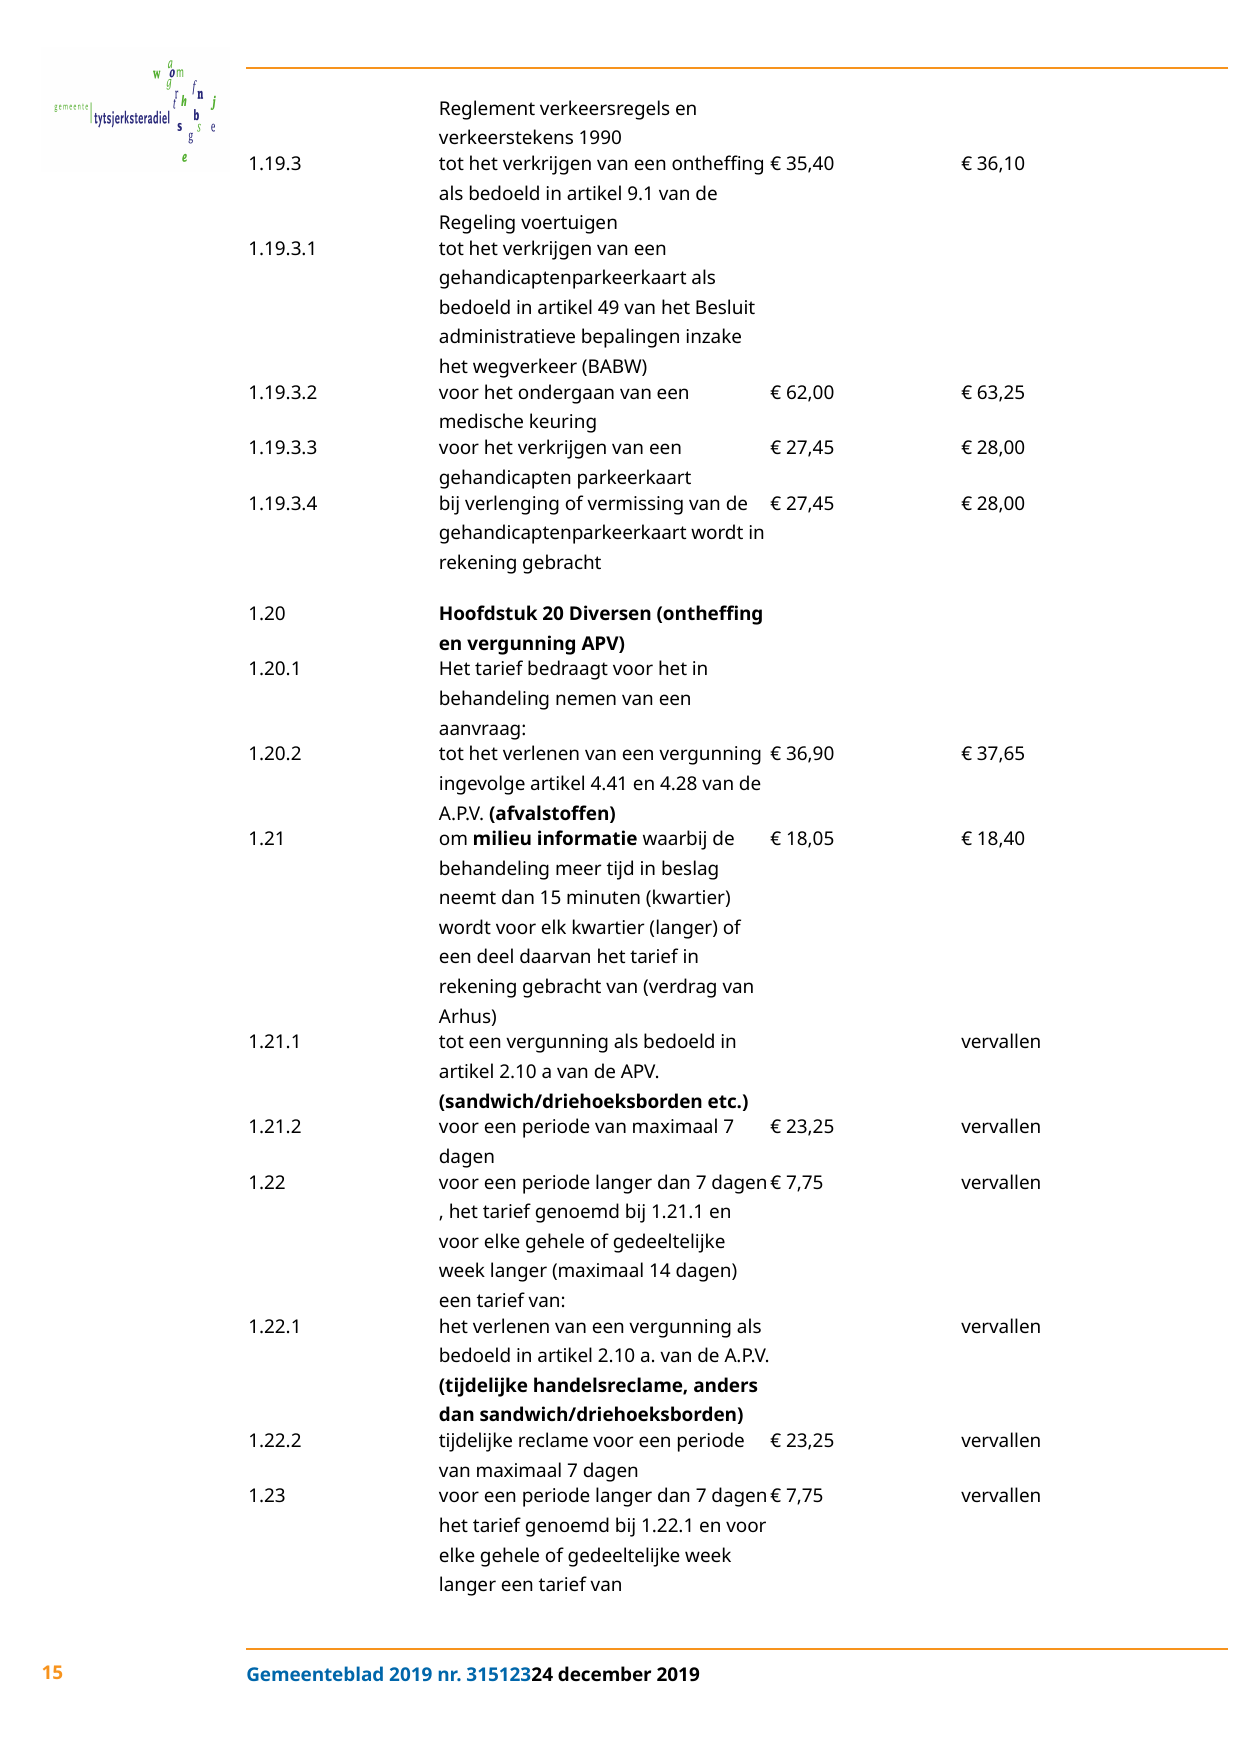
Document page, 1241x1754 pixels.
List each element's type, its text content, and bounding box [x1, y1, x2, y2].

table_cell [961, 575, 1152, 600]
table_cell voor een periode langer dan 7 dagen , het tarief genoemd bij 1.21.1 en voor elke gehele of gedeeltelijke week langer (maximaal 14 dagen) een tarief van: [439, 1169, 770, 1313]
table_cell 1.19.3.3 [248, 434, 439, 490]
table_cell [770, 235, 961, 379]
table_cell € 18,05 [770, 825, 961, 1029]
table_cell [770, 1029, 961, 1113]
table_cell om milieu informatie waarbij de behandeling meer tijd in beslag neemt dan 15 minuten (kwartier) wordt voor elk kwartier (langer) of een deel daarvan het tarief in rekening gebracht van (verdrag van Arhus) [439, 825, 770, 1029]
table_cell tijdelijke reclame voor een periode van maximaal 7 dagen [439, 1428, 770, 1483]
table_cell € 37,65 [961, 741, 1152, 825]
table_cell [770, 575, 961, 600]
table_cell Hoofdstuk 20 Diversen (ontheffing en vergunning APV) [439, 600, 770, 656]
table_cell 1.22.2 [248, 1428, 439, 1483]
picture [41, 47, 231, 172]
table_cell voor een periode langer dan 7 dagen het tarief genoemd bij 1.22.1 en voor elke gehele of gedeeltelijke week langer een tarief van [439, 1483, 770, 1597]
table_cell 1.21.1 [248, 1029, 439, 1113]
table_cell € 35,40 [770, 150, 961, 235]
table_cell [248, 575, 439, 600]
table_cell [770, 95, 961, 150]
table_cell € 7,75 [770, 1169, 961, 1313]
table_cell bij verlenging of vermissing van de gehandicaptenparkeerkaart wordt in rekening gebracht [439, 490, 770, 574]
table_cell tot het verkrijgen van een gehandicaptenparkeerkaart als bedoeld in artikel 49 van het Besluit administratieve bepalingen inzake het wegverkeer (BABW) [439, 235, 770, 379]
table_cell 1.22.1 [248, 1313, 439, 1427]
table_cell tot het verkrijgen van een ontheffing als bedoeld in artikel 9.1 van de Regeling voertuigen [439, 150, 770, 235]
table_cell € 7,75 [770, 1483, 961, 1597]
table_cell 1.19.3.4 [248, 490, 439, 574]
table_cell 1.20.2 [248, 741, 439, 825]
table_cell € 63,25 [961, 379, 1152, 434]
table_cell [439, 575, 770, 600]
table_cell [248, 95, 439, 150]
table_cell voor het verkrijgen van een gehandicapten parkeerkaart [439, 434, 770, 490]
table_cell het verlenen van een vergunning als bedoeld in artikel 2.10 a. van de A.P.V.(tijdelijke handelsreclame, anders dan sandwich/driehoeksborden) [439, 1313, 770, 1427]
table_cell tot een vergunning als bedoeld in artikel 2.10 a van de APV. (sandwich/driehoeksborden etc.) [439, 1029, 770, 1113]
table_cell € 23,25 [770, 1114, 961, 1169]
table_cell 1.20.1 [248, 656, 439, 741]
table_cell € 28,00 [961, 434, 1152, 490]
table_cell € 62,00 [770, 379, 961, 434]
table_cell 1.23 [248, 1483, 439, 1597]
table_cell [770, 656, 961, 741]
table_cell € 23,25 [770, 1428, 961, 1483]
table_cell Reglement verkeersregels en verkeerstekens 1990 [439, 95, 770, 150]
table_cell [770, 600, 961, 656]
table_cell [961, 95, 1152, 150]
table_cell € 18,40 [961, 825, 1152, 1029]
table_cell € 36,90 [770, 741, 961, 825]
table_cell vervallen [961, 1169, 1152, 1313]
table_cell 1.19.3.1 [248, 235, 439, 379]
table_cell € 36,10 [961, 150, 1152, 235]
table_cell [961, 235, 1152, 379]
table_cell vervallen [961, 1029, 1152, 1113]
table_cell voor het ondergaan van een medische keuring [439, 379, 770, 434]
table_cell tot het verlenen van een vergunning ingevolge artikel 4.41 en 4.28 van de A.P.V. (afvalstoffen) [439, 741, 770, 825]
table_cell 1.21.2 [248, 1114, 439, 1169]
table_cell [770, 1313, 961, 1427]
table_cell voor een periode van maximaal 7 dagen [439, 1114, 770, 1169]
table_cell vervallen [961, 1428, 1152, 1483]
table_cell Het tarief bedraagt voor het in behandeling nemen van een aanvraag: [439, 656, 770, 741]
table_cell vervallen [961, 1483, 1152, 1597]
table_cell [961, 656, 1152, 741]
table_cell vervallen [961, 1114, 1152, 1169]
table_cell € 27,45 [770, 434, 961, 490]
table_cell 1.19.3.2 [248, 379, 439, 434]
table_cell 1.20 [248, 600, 439, 656]
table_cell vervallen [961, 1313, 1152, 1427]
table_cell € 27,45 [770, 490, 961, 574]
table_cell 1.21 [248, 825, 439, 1029]
table_cell € 28,00 [961, 490, 1152, 574]
table_cell 1.19.3 [248, 150, 439, 235]
table_cell [961, 600, 1152, 656]
table_cell 1.22 [248, 1169, 439, 1313]
